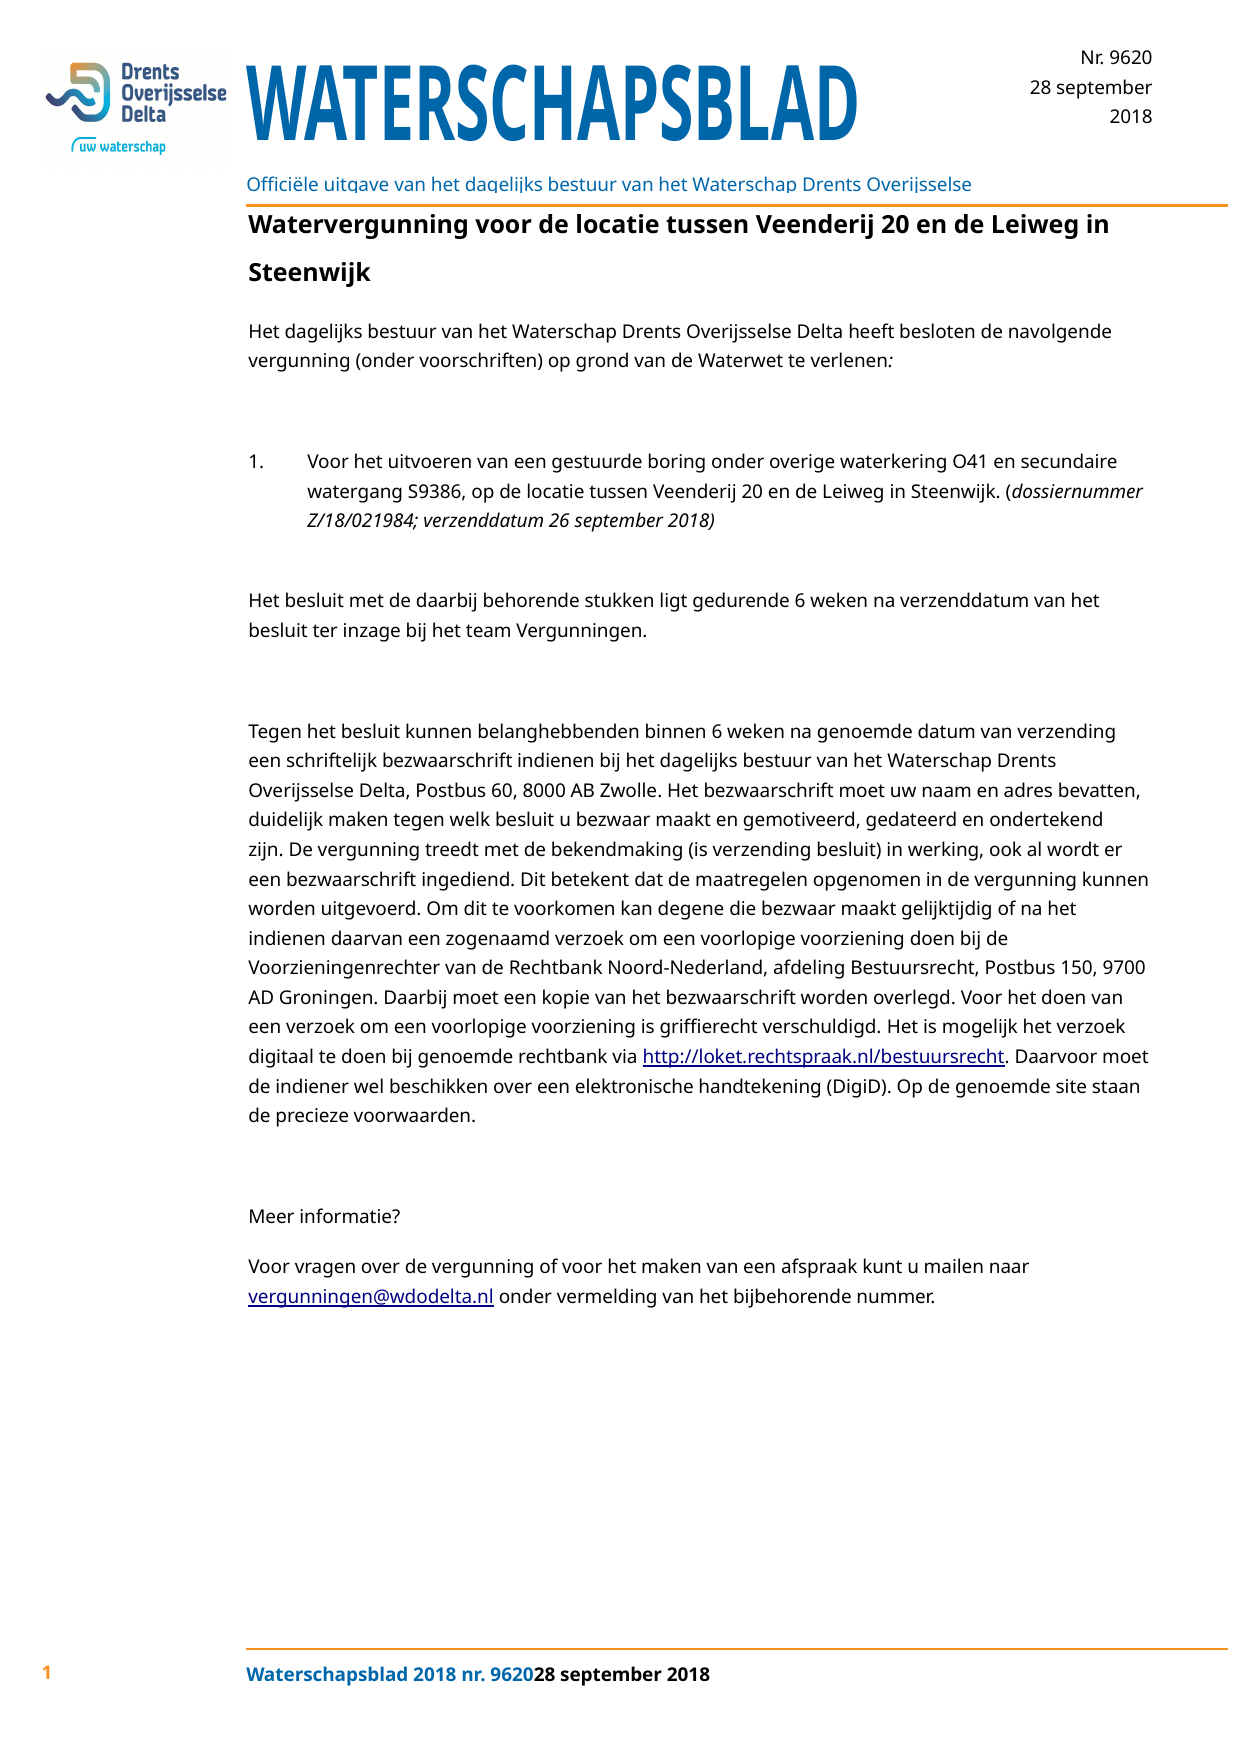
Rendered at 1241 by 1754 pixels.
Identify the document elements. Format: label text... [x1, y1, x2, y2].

text Voor vragen over de vergunning of voor het maken van een afspraak kunt u mailen naar vergunningen@wdodelta.nl onder vermelding van het bijbehorende nummer. [248, 1254, 1152, 1309]
text Tegen het besluit kunnen belanghebbenden binnen 6 weken na genoemde datum van verzending een schriftelijk bezwaarschrift indienen bij het dagelijks bestuur van het Waterschap Drents Overijsselse Delta, Postbus 60, 8000 AB Zwolle. Het bezwaarschrift moet uw naam en adres bevatten, duidelijk maken tegen welk besluit u bezwaar maakt en gemotiveerd, gedateerd en ondertekend zijn. De vergunning treedt met de bekendmaking (is verzending besluit) in werking, ook al wordt er een bezwaarschrift ingediend. Dit betekent dat de maatregelen opgenomen in de vergunning kunnen worden uitgevoerd. Om dit te voorkomen kan degene die bezwaar maakt gelijktijdig of na het indienen daarvan een zogenaamd verzoek om een voorlopige voorziening doen bij de Voorzieningenrechter van de Rechtbank Noord-Nederland, afdeling Bestuursrecht, Postbus 150, 9700 AD Groningen. Daarbij moet een kopie van het bezwaarschrift worden overlegd. Voor het doen van een verzoek om een voorlopige voorziening is griffierecht verschuldigd. Het is mogelijk het verzoek digitaal te doen bij genoemde rechtbank via http://loket.rechtspraak.nl/bestuursrecht. Daarvoor moet de indiener wel beschikken over een elektronische handtekening (DigiD). Op de genoemde site staan de precieze voorwaarden. [248, 718, 1152, 1128]
picture [41, 47, 231, 172]
text Watervergunning voor de locatie tussen Veenderij 20 en de Leiweg in Steenwijk [248, 207, 1152, 288]
list Voor het uitvoeren van een gestuurde boring onder overige waterkering O41 en secundaire watergang S9386, op de locatie tussen Veenderij 20 en de Leiweg in Steenwijk. (dossiernummer Z/18/021984; verzenddatum 26 september 2018) [248, 448, 1152, 533]
text Meer informatie? [248, 1203, 1152, 1229]
text Het besluit met de daarbij behorende stukken ligt gedurende 6 weken na verzenddatum van het besluit ter inzage bij het team Vergunningen. [248, 587, 1152, 643]
text Het dagelijks bestuur van het Waterschap Drents Overijsselse Delta heeft besloten de navolgende vergunning (onder voorschriften) op grond van de Waterwet te verlenen: [248, 318, 1152, 373]
